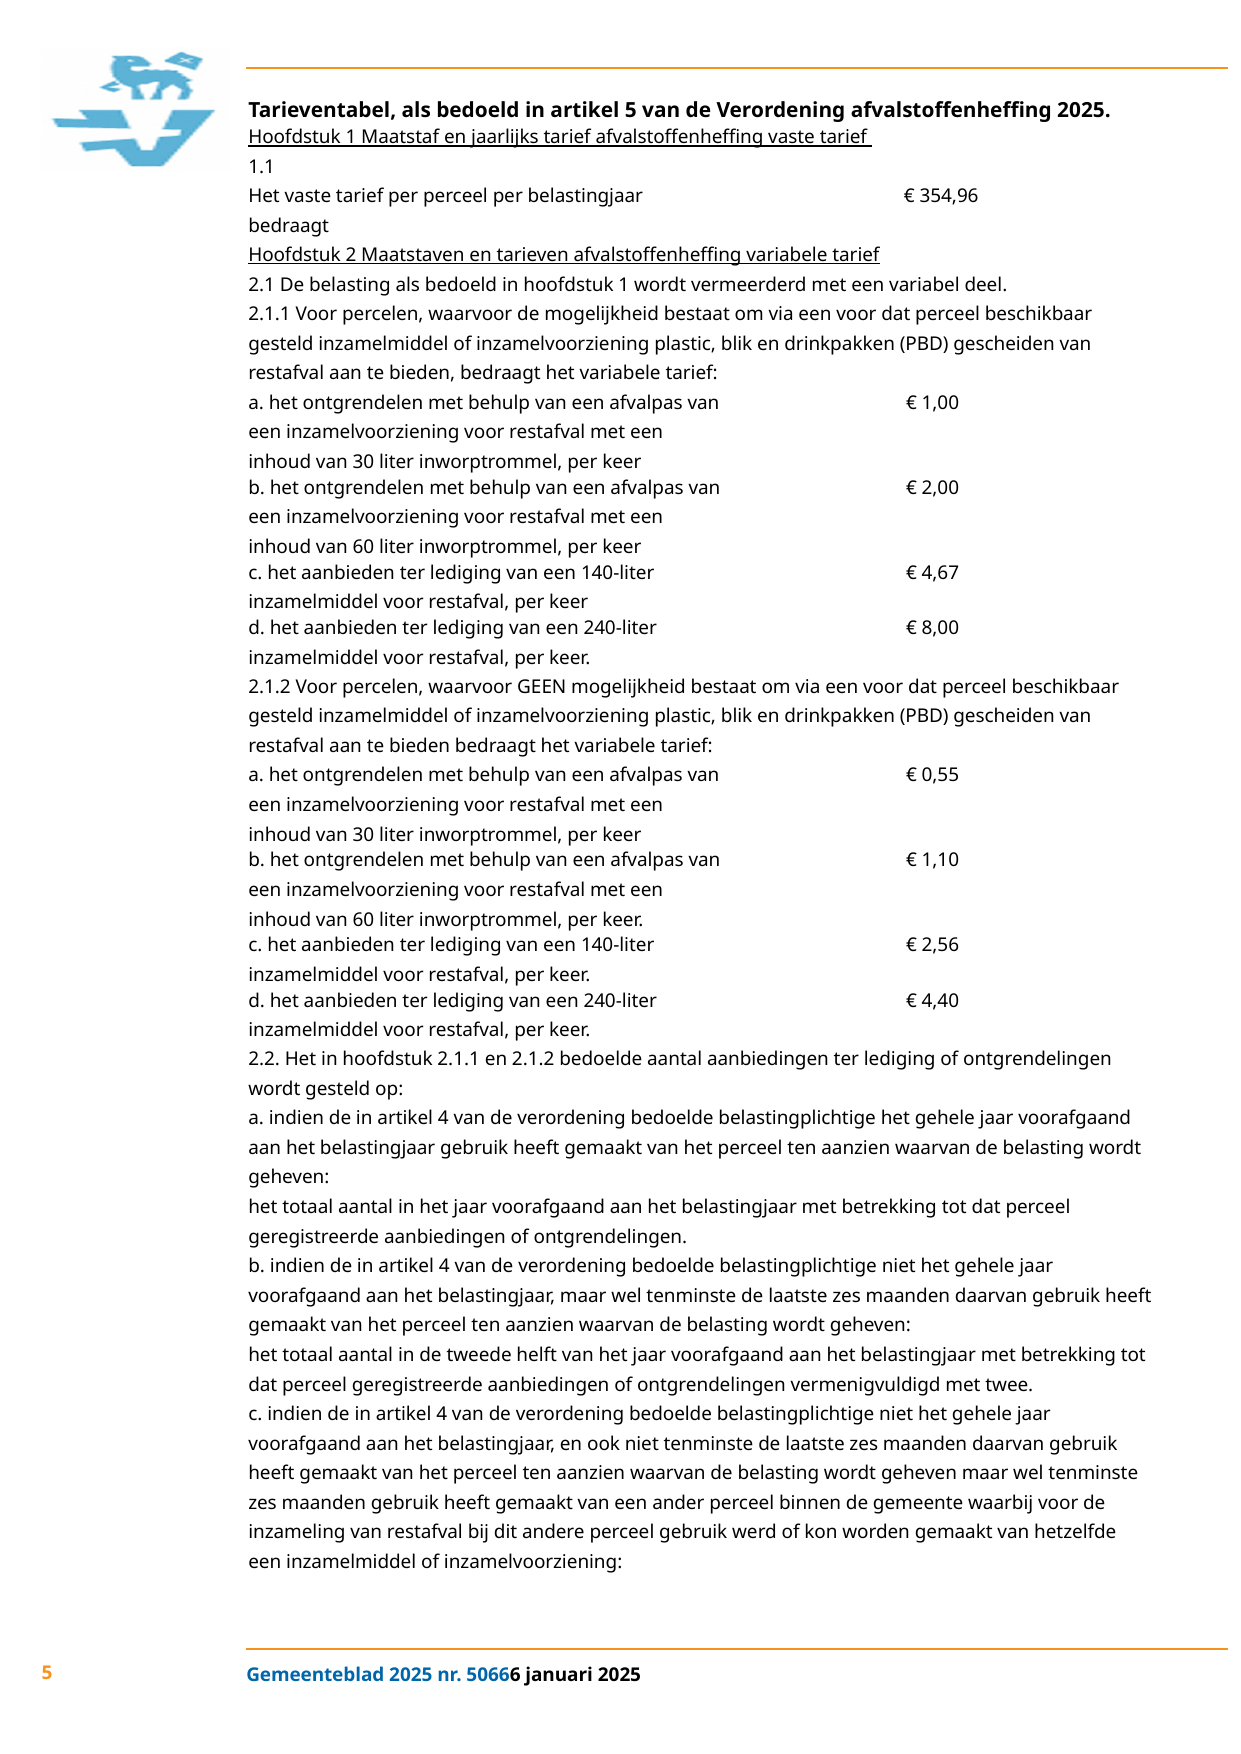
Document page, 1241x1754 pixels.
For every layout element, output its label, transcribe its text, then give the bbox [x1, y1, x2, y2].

table_cell € 1,10 [906, 847, 1152, 931]
text 2.1.1 Voor percelen, waarvoor de mogelijkheid bestaat om via een voor dat perceel beschikbaar gesteld inzamelmiddel of inzamelvoorziening plastic, blik en drinkpakken (PBD) gescheiden van restafval aan te bieden, bedraagt het variabele tarief: [248, 300, 1152, 385]
text Hoofdstuk 2 Maatstaven en tarieven afvalstoffenheffing variabele tarief [248, 241, 1152, 267]
table_cell € 2,56 [906, 931, 1152, 987]
table_cell b. het ontgrendelen met behulp van een afvalpas van een inzamelvoorziening voor restafval met een inhoud van 60 liter inworptrommel, per keer. [248, 847, 723, 931]
picture [41, 47, 231, 172]
table_header € 0,55 [906, 762, 1152, 847]
table_header [724, 762, 906, 847]
table_cell b. het ontgrendelen met behulp van een afvalpas van een inzamelvoorziening voor restafval met een inhoud van 60 liter inworptrommel, per keer [248, 474, 723, 559]
table_header [724, 389, 906, 474]
table_cell [724, 474, 906, 559]
table_cell € 4,67 [906, 559, 1152, 614]
text 2.1.2 Voor percelen, waarvoor GEEN mogelijkheid bestaat om via een voor dat perceel beschikbaar gesteld inzamelmiddel of inzamelvoorziening plastic, blik en drinkpakken (PBD) gescheiden van restafval aan te bieden bedraagt het variabele tarief: [248, 673, 1152, 758]
table_header € 354,96 [904, 183, 1152, 238]
table_header € 1,00 [906, 389, 1152, 474]
table_header a. het ontgrendelen met behulp van een afvalpas van een inzamelvoorziening voor restafval met een inhoud van 30 liter inworptrommel, per keer [248, 762, 723, 847]
table_cell [724, 559, 906, 614]
text het totaal aantal in de tweede helft van het jaar voorafgaand aan het belastingjaar met betrekking tot dat perceel geregistreerde aanbiedingen of ontgrendelingen vermenigvuldigd met twee. [248, 1341, 1152, 1396]
table_cell € 2,00 [906, 474, 1152, 559]
table_header a. het ontgrendelen met behulp van een afvalpas van een inzamelvoorziening voor restafval met een inhoud van 30 liter inworptrommel, per keer [248, 389, 723, 474]
text 1.1 [248, 153, 1152, 179]
table_cell d. het aanbieden ter lediging van een 240-liter inzamelmiddel voor restafval, per keer. [248, 987, 723, 1042]
table_cell c. het aanbieden ter lediging van een 140-liter inzamelmiddel voor restafval, per keer. [248, 931, 723, 987]
text het totaal aantal in het jaar voorafgaand aan het belastingjaar met betrekking tot dat perceel geregistreerde aanbiedingen of ontgrendelingen. [248, 1193, 1152, 1248]
table_cell [724, 847, 906, 931]
table_cell [724, 614, 906, 669]
text 2.2. Het in hoofdstuk 2.1.1 en 2.1.2 bedoelde aantal aanbiedingen ter lediging of ontgrendelingen wordt gesteld op: [248, 1045, 1152, 1101]
table_cell [724, 987, 906, 1042]
text c. indien de in artikel 4 van de verordening bedoelde belastingplichtige niet het gehele jaar voorafgaand aan het belastingjaar, en ook niet tenminste de laatste zes maanden daarvan gebruik heeft gemaakt van het perceel ten aanzien waarvan de belasting wordt geheven maar wel tenminste zes maanden gebruik heeft gemaakt van een ander perceel binnen de gemeente waarbij voor de inzameling van restafval bij dit andere perceel gebruik werd of kon worden gemaakt van hetzelfde een inzamelmiddel of inzamelvoorziening: [248, 1400, 1152, 1574]
table_cell [724, 931, 906, 987]
text Tarieventabel, als bedoeld in artikel 5 van de Verordening afvalstoffenheffing 2025. [248, 95, 1152, 123]
text Hoofdstuk 1 Maatstaf en jaarlijks tarief afvalstoffenheffing vaste tarief [248, 123, 1152, 149]
text a. indien de in artikel 4 van de verordening bedoelde belastingplichtige het gehele jaar voorafgaand aan het belastingjaar gebruik heeft gemaakt van het perceel ten aanzien waarvan de belasting wordt geheven: [248, 1104, 1152, 1189]
text b. indien de in artikel 4 van de verordening bedoelde belastingplichtige niet het gehele jaar voorafgaand aan het belastingjaar, maar wel tenminste de laatste zes maanden daarvan gebruik heeft gemaakt van het perceel ten aanzien waarvan de belasting wordt geheven: [248, 1252, 1152, 1337]
table_cell € 8,00 [906, 614, 1152, 669]
table_cell € 4,40 [906, 987, 1152, 1042]
text 2.1 De belasting als bedoeld in hoofdstuk 1 wordt vermeerderd met een variabel deel. [248, 271, 1152, 296]
table_header Het vaste tarief per perceel per belastingjaar bedraagt [248, 183, 720, 238]
table_cell c. het aanbieden ter lediging van een 140-liter inzamelmiddel voor restafval, per keer [248, 559, 723, 614]
table_cell d. het aanbieden ter lediging van een 240-liter inzamelmiddel voor restafval, per keer. [248, 614, 723, 669]
table_header [720, 183, 904, 238]
